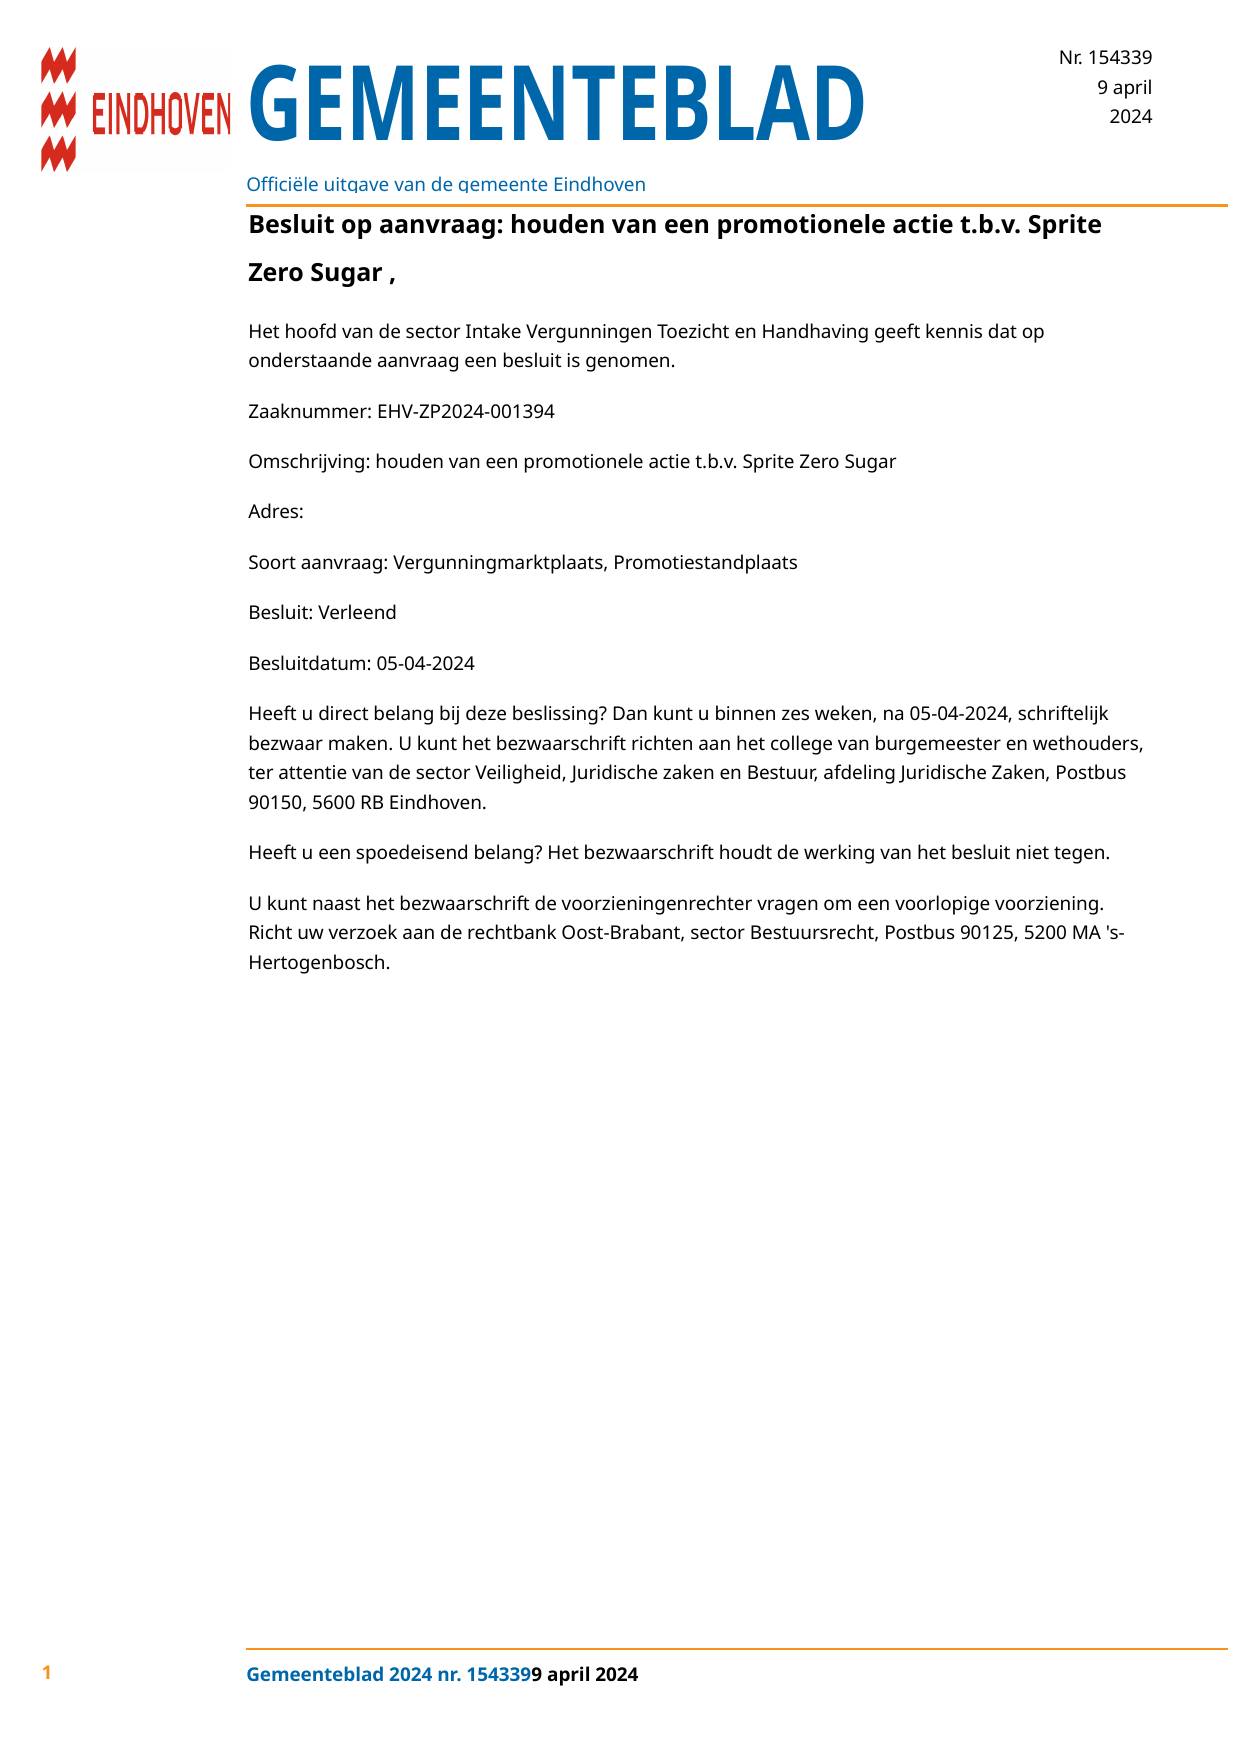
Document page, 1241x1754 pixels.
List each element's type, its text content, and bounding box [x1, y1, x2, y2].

text Besluit op aanvraag: houden van een promotionele actie t.b.v. Sprite Zero Sugar , [248, 207, 1152, 288]
text Heeft u direct belang bij deze beslissing? Dan kunt u binnen zes weken, na 05-04-2024, schriftelijk bezwaar maken. U kunt het bezwaarschrift richten aan het college van burgemeester en wethouders, ter attentie van de sector Veiligheid, Juridische zaken en Bestuur, afdeling Juridische Zaken, Postbus 90150, 5600 RB Eindhoven. [248, 700, 1152, 815]
text Zaaknummer: EHV-ZP2024-001394 [248, 398, 1152, 424]
text Adres: [248, 499, 1152, 524]
text Heeft u een spoedeisend belang? Het bezwaarschrift houdt de werking van het besluit niet tegen. [248, 839, 1152, 865]
text Besluitdatum: 05-04-2024 [248, 650, 1152, 676]
text Het hoofd van de sector Intake Vergunningen Toezicht en Handhaving geeft kennis dat op onderstaande aanvraag een besluit is genomen. [248, 318, 1152, 373]
text Omschrijving: houden van een promotionele actie t.b.v. Sprite Zero Sugar [248, 448, 1152, 474]
text Besluit: Verleend [248, 599, 1152, 625]
text Soort aanvraag: Vergunningmarktplaats, Promotiestandplaats [248, 549, 1152, 575]
text U kunt naast het bezwaarschrift de voorzieningenrechter vragen om een voorlopige voorziening. Richt uw verzoek aan de rechtbank Oost-Brabant, sector Bestuursrecht, Postbus 90125, 5200 MA 's-Hertogenbosch. [248, 890, 1152, 975]
picture [41, 47, 231, 172]
